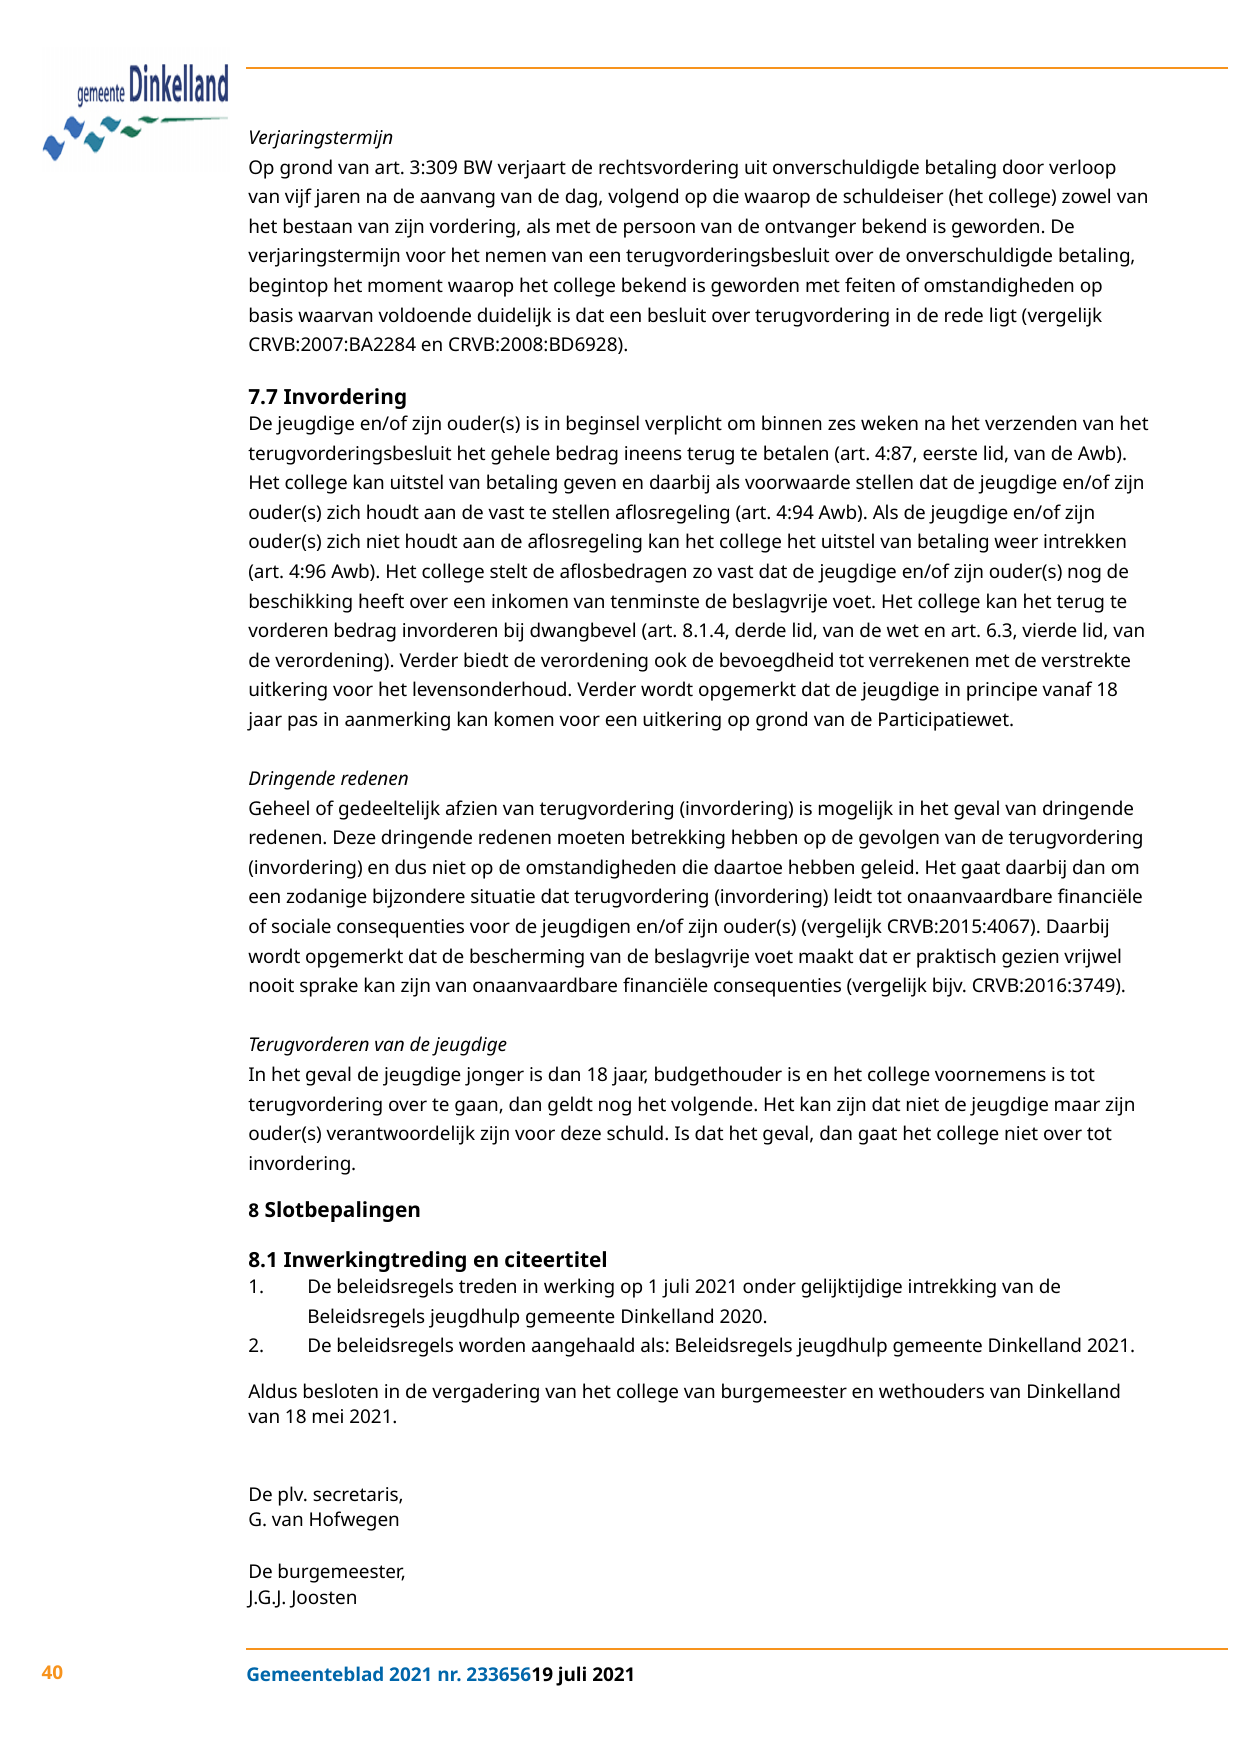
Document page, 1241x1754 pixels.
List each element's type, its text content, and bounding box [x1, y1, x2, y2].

text Terugvorderen van de jeugdige [248, 1032, 1152, 1057]
text 7.7 Invordering [248, 382, 1152, 410]
list De beleidsregels worden aangehaald als: Beleidsregels jeugdhulp gemeente Dinkelland 2021. [248, 1332, 1152, 1358]
text 8.1 Inwerkingtreding en citeertitel [248, 1245, 1152, 1273]
text Dringende redenen [248, 765, 1152, 791]
text Verjaringstermijn [248, 124, 1152, 150]
text Op grond van art. 3:309 BW verjaart de rechtsvordering uit onverschuldigde betaling door verloop van vijf jaren na de aanvang van de dag, volgend op die waarop de schuldeiser (het college) zowel van het bestaan van zijn vordering, als met de persoon van de ontvanger bekend is geworden. De verjaringstermijn voor het nemen van een terugvorderingsbesluit over de onverschuldigde betaling, begintop het moment waarop het college bekend is geworden met feiten of omstandigheden op basis waarvan voldoende duidelijk is dat een besluit over terugvordering in de rede ligt (vergelijk CRVB:2007:BA2284 en CRVB:2008:BD6928). [248, 154, 1152, 357]
text Aldus besloten in de vergadering van het college van burgemeester en wethouders van Dinkelland van 18 mei 2021. [248, 1378, 1152, 1429]
list De beleidsregels treden in werking op 1 juli 2021 onder gelijktijdige intrekking van de Beleidsregels jeugdhulp gemeente Dinkelland 2020. [248, 1273, 1152, 1328]
picture [41, 47, 231, 172]
text In het geval de jeugdige jonger is dan 18 jaar, budgethouder is en het college voornemens is tot terugvordering over te gaan, dan geldt nog het volgende. Het kan zijn dat niet de jeugdige maar zijn ouder(s) verantwoordelijk zijn voor deze schuld. Is dat het geval, dan gaat het college niet over tot invordering. [248, 1061, 1152, 1176]
text Geheel of gedeeltelijk afzien van terugvordering (invordering) is mogelijk in het geval van dringende redenen. Deze dringende redenen moeten betrekking hebben op de gevolgen van de terugvordering (invordering) en dus niet op de omstandigheden die daartoe hebben geleid. Het gaat daarbij dan om een zodanige bijzondere situatie dat terugvordering (invordering) leidt tot onaanvaardbare financiële of sociale consequenties voor de jeugdigen en/of zijn ouder(s) (vergelijk CRVB:2015:4067). Daarbij wordt opgemerkt dat de bescherming van de beslagvrije voet maakt dat er praktisch gezien vrijwel nooit sprake kan zijn van onaanvaardbare financiële consequenties (vergelijk bijv. CRVB:2016:3749). [248, 795, 1152, 998]
text De burgemeester, [248, 1558, 1152, 1584]
text 8 Slotbepalingen [248, 1196, 1152, 1224]
text G. van Hofwegen [248, 1507, 1152, 1532]
text De jeugdige en/of zijn ouder(s) is in beginsel verplicht om binnen zes weken na het verzenden van het terugvorderingsbesluit het gehele bedrag ineens terug te betalen (art. 4:87, eerste lid, van de Awb). Het college kan uitstel van betaling geven en daarbij als voorwaarde stellen dat de jeugdige en/of zijn ouder(s) zich houdt aan de vast te stellen aflosregeling (art. 4:94 Awb). Als de jeugdige en/of zijn ouder(s) zich niet houdt aan de aflosregeling kan het college het uitstel van betaling weer intrekken (art. 4:96 Awb). Het college stelt de aflosbedragen zo vast dat de jeugdige en/of zijn ouder(s) nog de beschikking heeft over een inkomen van tenminste de beslagvrije voet. Het college kan het terug te vorderen bedrag invorderen bij dwangbevel (art. 8.1.4, derde lid, van de wet en art. 6.3, vierde lid, van de verordening). Verder biedt de verordening ook de bevoegdheid tot verrekenen met de verstrekte uitkering voor het levensonderhoud. Verder wordt opgemerkt dat de jeugdige in principe vanaf 18 jaar pas in aanmerking kan komen voor een uitkering op grond van de Participatiewet. [248, 410, 1152, 732]
text J.G.J. Joosten [248, 1584, 1152, 1609]
text De plv. secretaris, [248, 1481, 1152, 1507]
